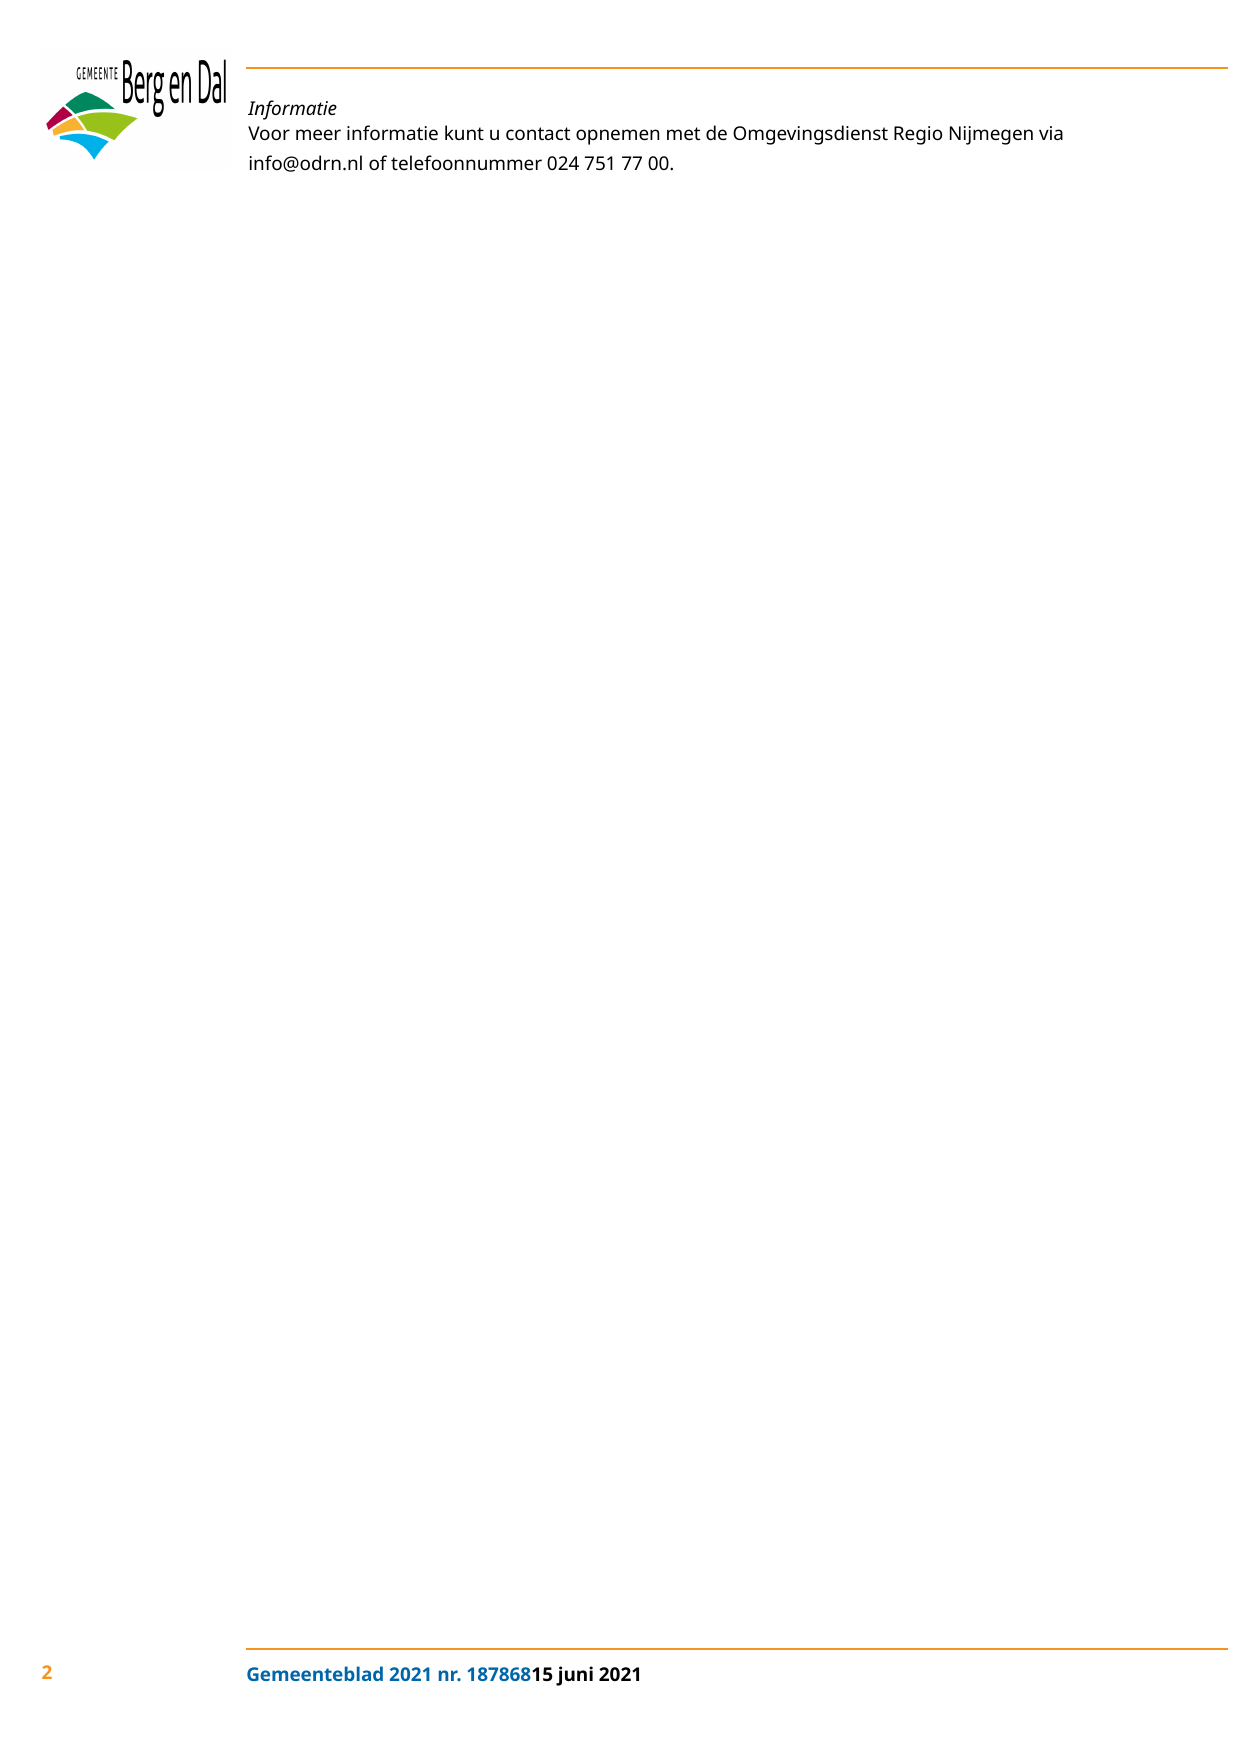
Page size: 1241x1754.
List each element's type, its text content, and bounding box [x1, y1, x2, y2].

text Informatie [248, 95, 1152, 121]
text Voor meer informatie kunt u contact opnemen met de Omgevingsdienst Regio Nijmegen via info@odrn.nl of telefoonnummer 024 751 77 00. [248, 121, 1152, 176]
picture [41, 47, 231, 172]
